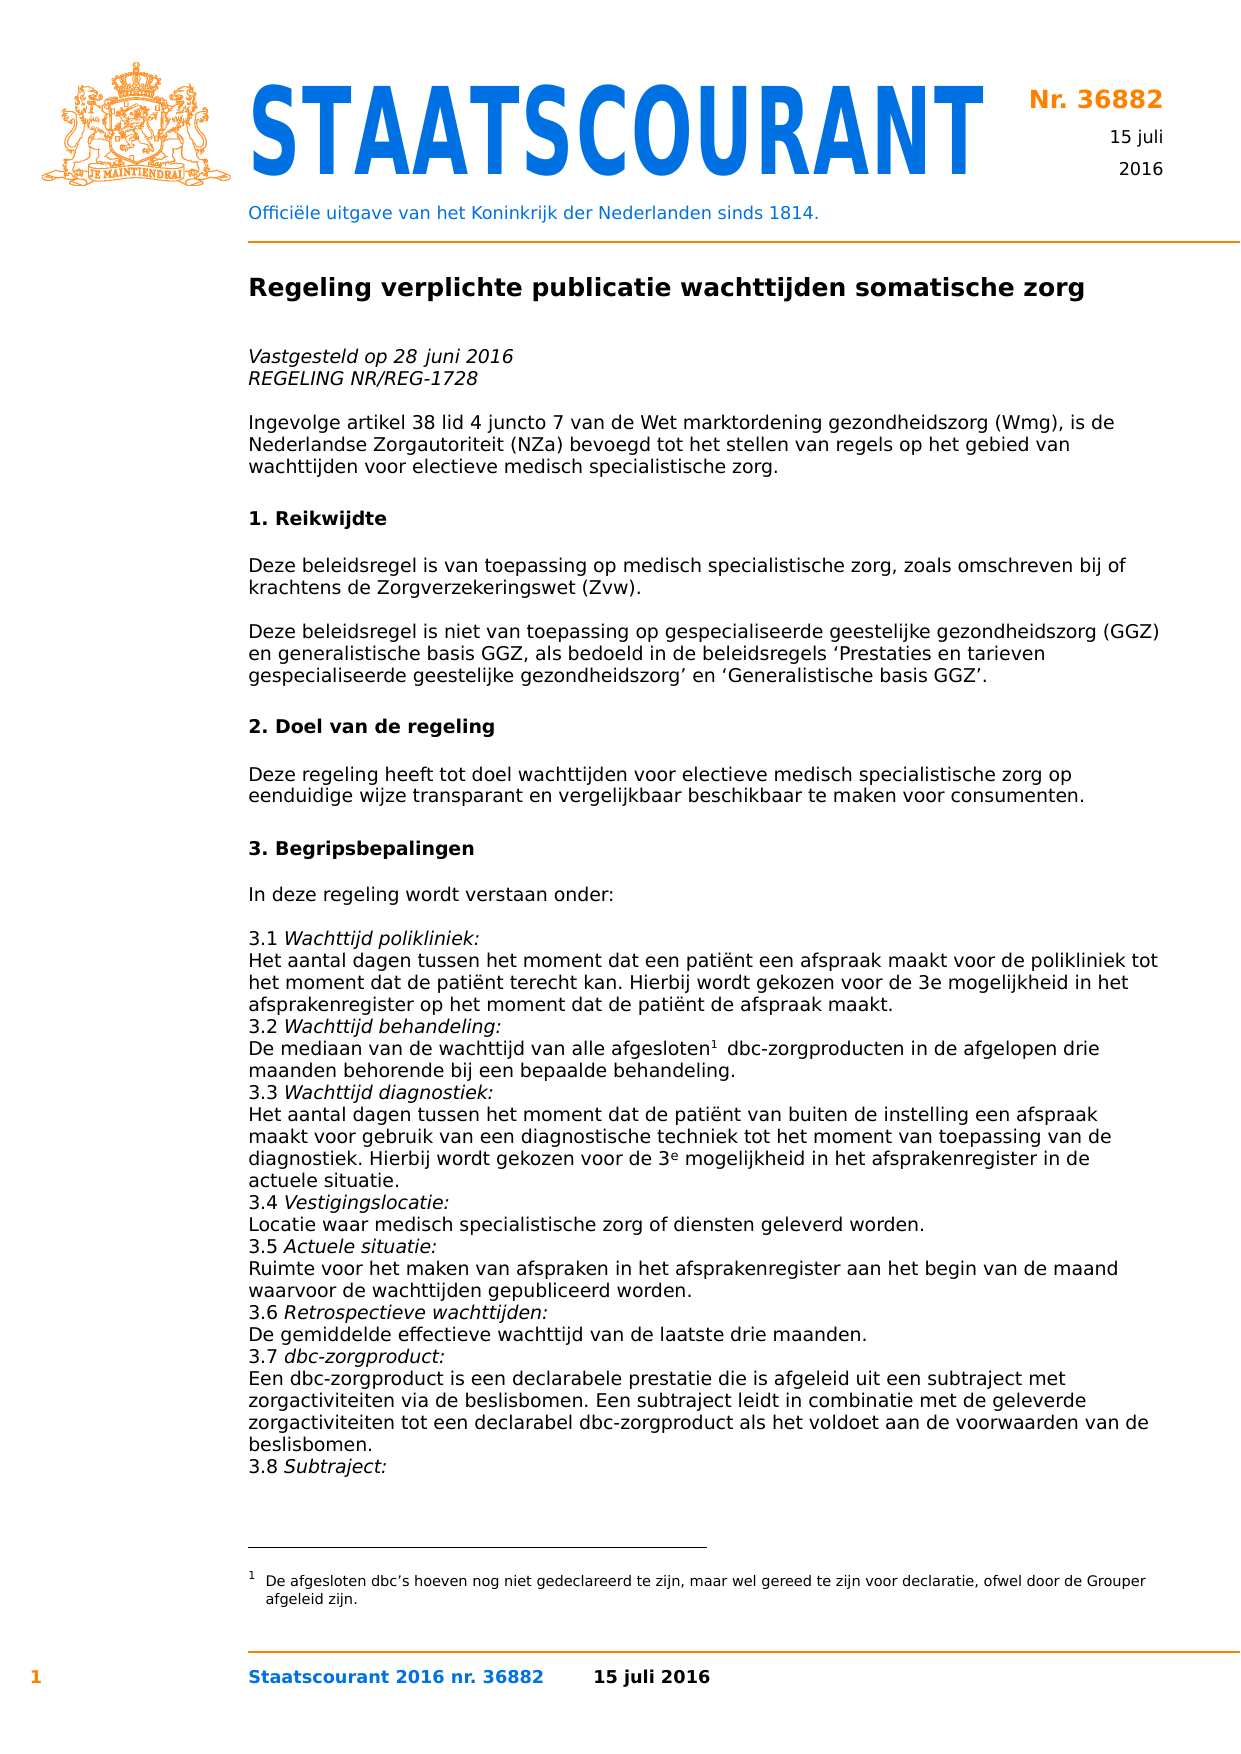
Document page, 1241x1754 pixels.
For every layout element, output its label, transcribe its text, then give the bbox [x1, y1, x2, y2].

subtitle 1. Reikwijdte [248, 508, 1163, 530]
text Een dbc-zorgproduct is een declarabele prestatie die is afgeleid uit een subtraject met zorgactiviteiten via de beslisbomen. Een subtraject leidt in combinatie met de geleverde zorgactiviteiten tot een declarabel dbc-zorgproduct als het voldoet aan de voorwaarden van de beslisbomen. [248, 1368, 1163, 1456]
text De afgesloten dbc’s hoeven nog niet gedeclareerd te zijn, maar wel gereed te zijn voor declaratie, ofwel door de Grouper afgeleid zijn. [248, 1569, 1163, 1608]
table_cell 2016 [998, 153, 1240, 203]
table_cell 15 juli [998, 121, 1240, 153]
text Deze beleidsregel is van toepassing op medisch specialistische zorg, zoals omschreven bij of krachtens de Zorgverzekeringswet (Zvw). [248, 555, 1163, 599]
text Deze regeling heeft tot doel wachttijden voor electieve medisch specialistische zorg op eenduidige wijze transparant en vergelijkbaar beschikbaar te maken voor consumenten. [248, 763, 1163, 807]
text 3.4 Vestigingslocatie: [248, 1192, 1163, 1214]
text 3.8 Subtraject: [248, 1456, 1163, 1478]
table_header STAATSCOURANT [248, 62, 998, 203]
picture [41, 62, 231, 186]
text Deze beleidsregel is niet van toepassing op gespecialiseerde geestelijke gezondheidszorg (GGZ) en generalistische basis GGZ, als bedoeld in de beleidsregels ‘Prestaties en tarieven gespecialiseerde geestelijke gezondheidszorg’ en ‘Generalistische basis GGZ’. [248, 621, 1163, 686]
text Ruimte voor het maken van afspraken in het afsprakenregister aan het begin van de maand waarvoor de wachttijden gepubliceerd worden. [248, 1258, 1163, 1302]
text Het aantal dagen tussen het moment dat een patiënt een afspraak maakt voor de polikliniek tot het moment dat de patiënt terecht kan. Hierbij wordt gekozen voor de 3e mogelijkheid in het afsprakenregister op het moment dat de patiënt de afspraak maakt. [248, 950, 1163, 1016]
table_header [25, 62, 248, 241]
subtitle 2. Doel van de regeling [248, 716, 1163, 738]
text De mediaan van de wachttijd van alle afgesloten dbc-zorgproducten in de afgelopen drie maanden behorende bij een bepaalde behandeling. [248, 1038, 1163, 1082]
text Vastgesteld op 28 juni 2016 [248, 346, 1163, 368]
text In deze regeling wordt verstaan onder: [248, 884, 1163, 906]
table_header Nr. 36882 [998, 62, 1240, 121]
text 3.2 Wachttijd behandeling: [248, 1016, 1163, 1038]
text Ingevolge artikel 38 lid 4 juncto 7 van de Wet marktordening gezondheidszorg (Wmg), is de Nederlandse Zorgautoriteit (NZa) bevoegd tot het stellen van regels op het gebied van wachttijden voor electieve medisch specialistische zorg. [248, 412, 1163, 478]
text REGELING NR/REG-1728 [248, 368, 1163, 390]
text Het aantal dagen tussen het moment dat de patiënt van buiten de instelling een afspraak maakt voor gebruik van een diagnostische techniek tot het moment van toepassing van de diagnostiek. Hierbij wordt gekozen voor de 3e mogelijkheid in het afsprakenregister in de actuele situatie. [248, 1104, 1163, 1192]
text 3.3 Wachttijd diagnostiek: [248, 1082, 1163, 1104]
text 3.1 Wachttijd polikliniek: [248, 928, 1163, 950]
text 3.7 dbc-zorgproduct: [248, 1346, 1163, 1368]
subtitle 3. Begripsbepalingen [248, 837, 1163, 859]
text 3.6 Retrospectieve wachttijden: [248, 1302, 1163, 1324]
subtitle Regeling verplichte publicatie wachttijden somatische zorg [248, 273, 1163, 302]
text De gemiddelde effectieve wachttijd van de laatste drie maanden. [248, 1324, 1163, 1346]
table_cell Officiële uitgave van het Koninkrijk der Nederlanden sinds 1814. [248, 203, 1240, 241]
text Locatie waar medisch specialistische zorg of diensten geleverd worden. [248, 1214, 1163, 1236]
text 3.5 Actuele situatie: [248, 1236, 1163, 1258]
